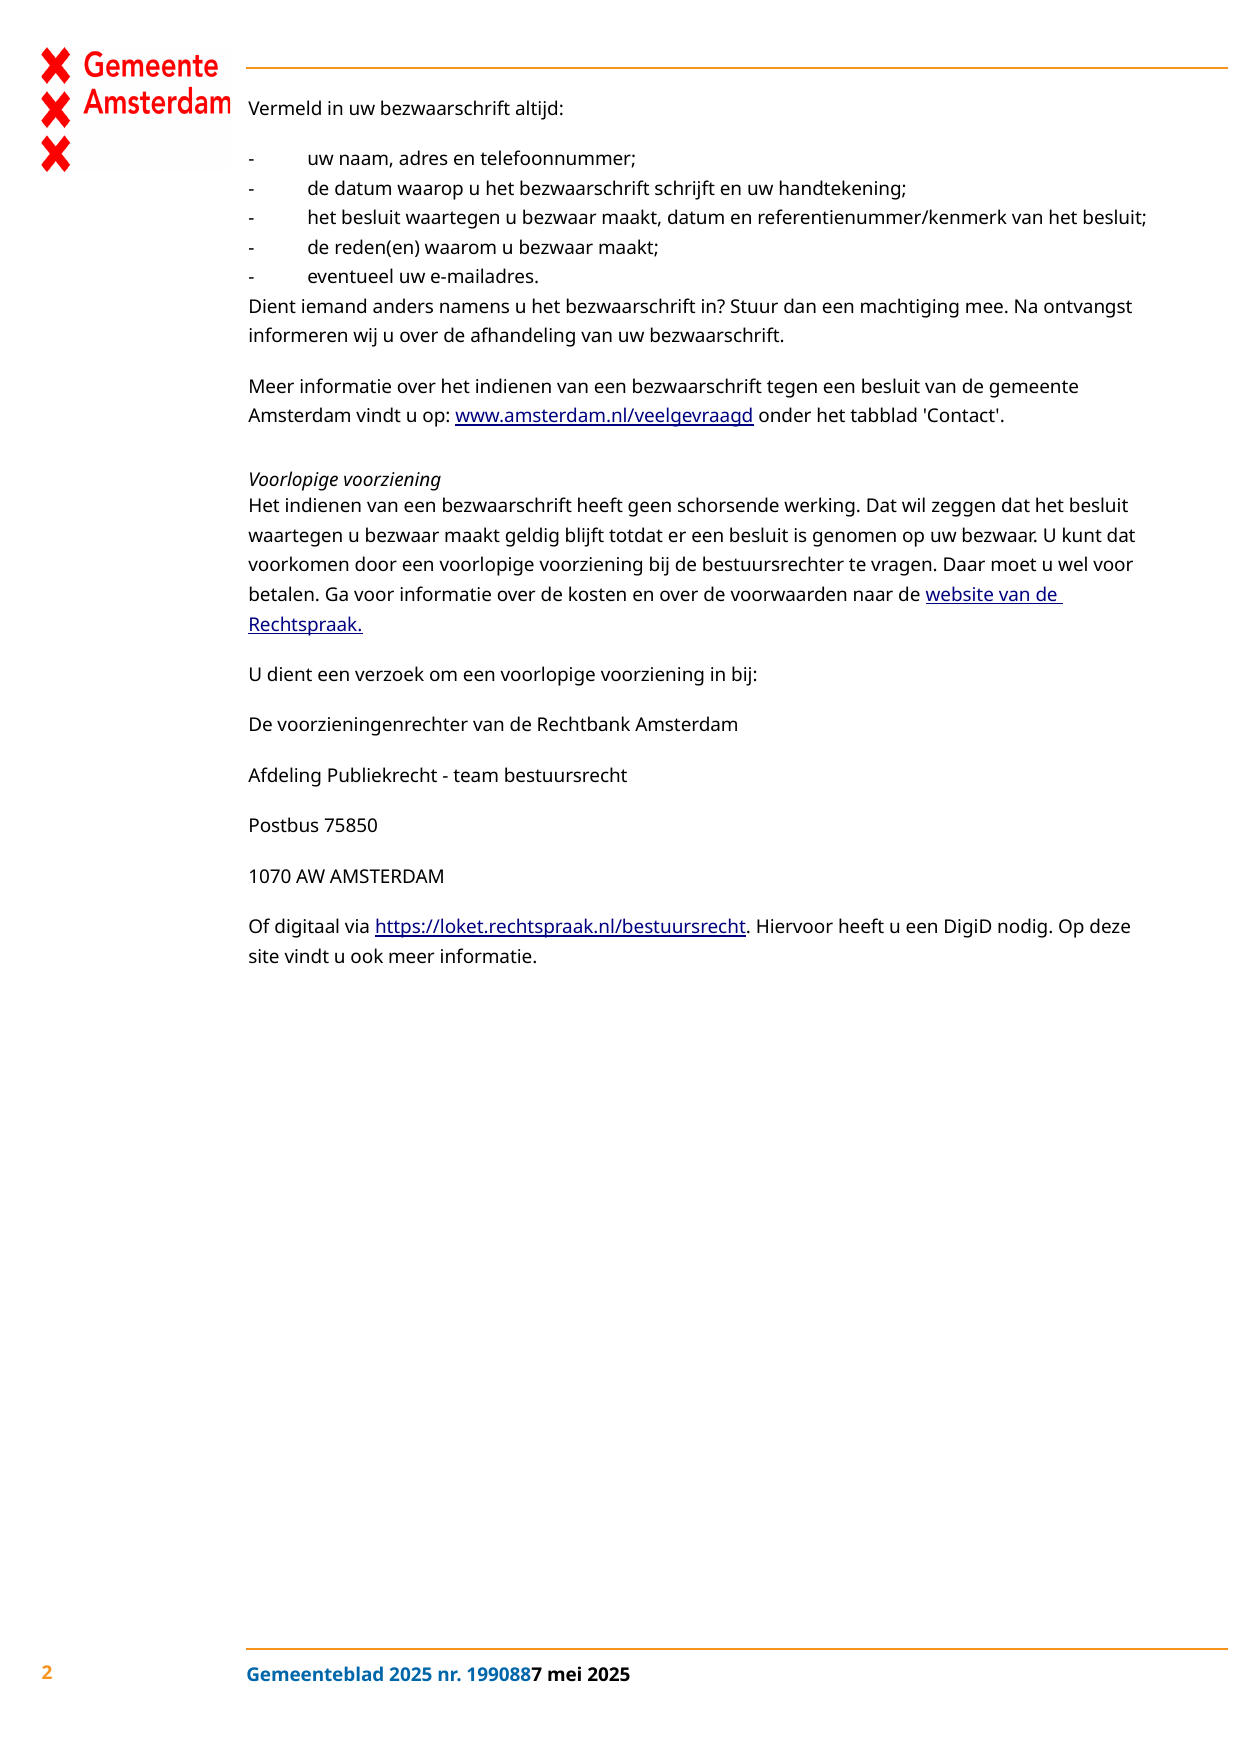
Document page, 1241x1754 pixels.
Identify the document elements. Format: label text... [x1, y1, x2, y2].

text Afdeling Publiekrecht - team bestuursrecht [248, 762, 1152, 788]
text Het indienen van een bezwaarschrift heeft geen schorsende werking. Dat wil zeggen dat het besluit waartegen u bezwaar maakt geldig blijft totdat er een besluit is genomen op uw bezwaar. U kunt dat voorkomen door een voorlopige voorziening bij de bestuursrechter te vragen. Daar moet u wel voor betalen. Ga voor informatie over de kosten en over de voorwaarden naar de website van de Rechtspraak. [248, 492, 1152, 636]
text Postbus 75850 [248, 812, 1152, 838]
list de reden(en) waarom u bezwaar maakt; [248, 234, 1152, 260]
list eventueel uw e-mailadres. [248, 263, 1152, 289]
text Voorlopige voorziening [248, 467, 1152, 492]
list het besluit waartegen u bezwaar maakt, datum en referentienummer/kenmerk van het besluit; [248, 204, 1152, 230]
list de datum waarop u het bezwaarschrift schrijft en uw handtekening; [248, 175, 1152, 201]
list uw naam, adres en telefoonnummer; [248, 145, 1152, 171]
text Of digitaal via https://loket.rechtspraak.nl/bestuursrecht. Hiervoor heeft u een DigiD nodig. Op deze site vindt u ook meer informatie. [248, 913, 1152, 968]
text Meer informatie over het indienen van een bezwaarschrift tegen een besluit van de gemeente Amsterdam vindt u op: www.amsterdam.nl/veelgevraagd onder het tabblad 'Contact'. [248, 373, 1152, 428]
text 1070 AW AMSTERDAM [248, 863, 1152, 888]
text Vermeld in uw bezwaarschrift altijd: [248, 95, 1152, 121]
text U dient een verzoek om een voorlopige voorziening in bij: [248, 661, 1152, 687]
picture [41, 47, 231, 172]
text Dient iemand anders namens u het bezwaarschrift in? Stuur dan een machtiging mee. Na ontvangst informeren wij u over de afhandeling van uw bezwaarschrift. [248, 293, 1152, 348]
text De voorzieningenrechter van de Rechtbank Amsterdam [248, 712, 1152, 737]
